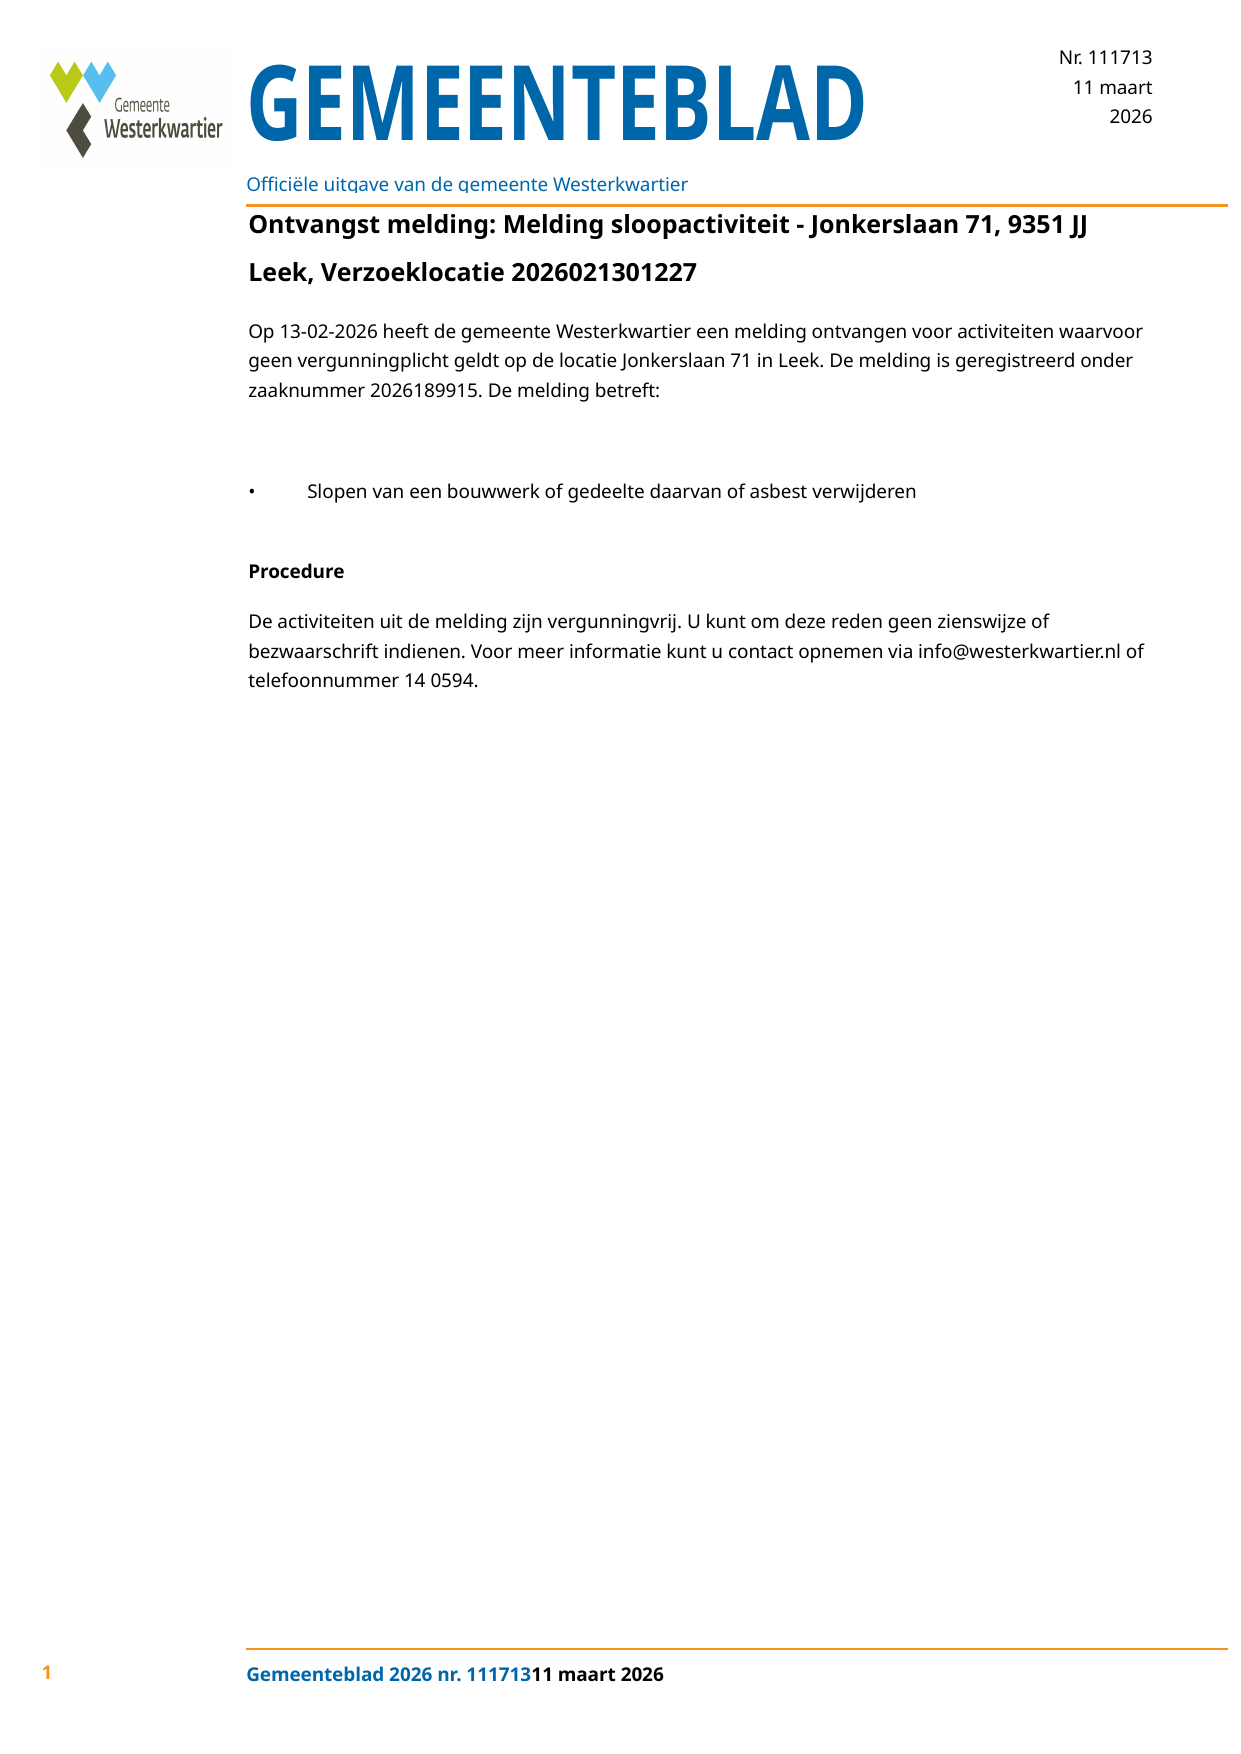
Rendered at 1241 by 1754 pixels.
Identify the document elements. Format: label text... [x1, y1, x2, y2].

picture [41, 47, 231, 172]
list Slopen van een bouwwerk of gedeelte daarvan of asbest verwijderen [248, 478, 1152, 504]
text Ontvangst melding: Melding sloopactiviteit - Jonkerslaan 71, 9351 JJ Leek, Verzoeklocatie 2026021301227 [248, 207, 1152, 288]
text Procedure [248, 558, 1152, 584]
text Op 13-02-2026 heeft de gemeente Westerkwartier een melding ontvangen voor activiteiten waarvoor geen vergunningplicht geldt op de locatie Jonkerslaan 71 in Leek. De melding is geregistreerd onder zaaknummer 2026189915. De melding betreft: [248, 318, 1152, 403]
text De activiteiten uit de melding zijn vergunningvrij. U kunt om deze reden geen zienswijze of bezwaarschrift indienen. Voor meer informatie kunt u contact opnemen via info@westerkwartier.nl of telefoonnummer 14 0594. [248, 608, 1152, 693]
